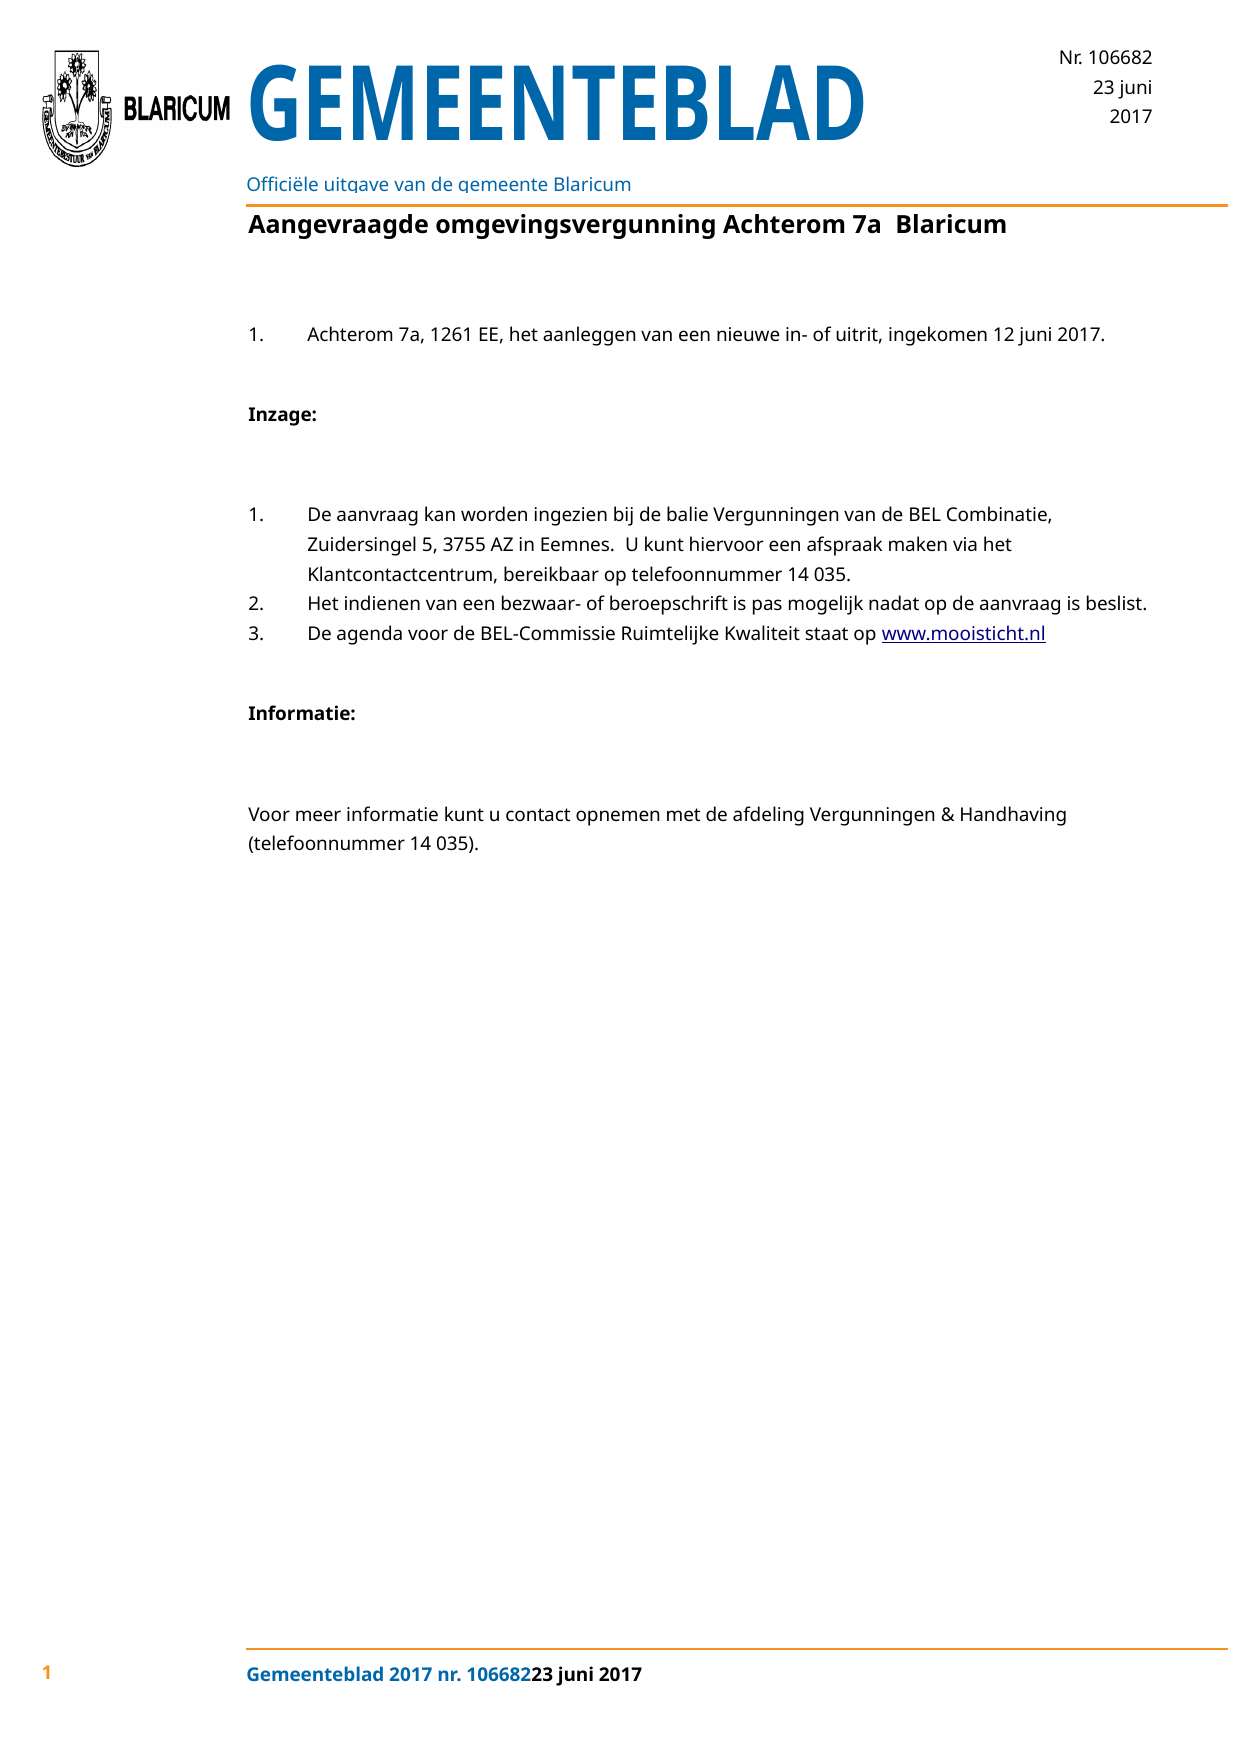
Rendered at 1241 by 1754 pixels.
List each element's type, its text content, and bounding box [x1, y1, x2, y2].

text Aangevraagde omgevingsvergunning Achterom 7a Blaricum [248, 207, 1152, 241]
text Informatie: [248, 700, 1152, 726]
list De aanvraag kan worden ingezien bij de balie Vergunningen van de BEL Combinatie, Zuidersingel 5, 3755 AZ in Eemnes. U kunt hiervoor een afspraak maken via het Klantcontactcentrum, bereikbaar op telefoonnummer 14 035. [248, 502, 1152, 586]
text Voor meer informatie kunt u contact opnemen met de afdeling Vergunningen & Handhaving (telefoonnummer 14 035). [248, 801, 1152, 856]
list Achterom 7a, 1261 EE, het aanleggen van een nieuwe in- of uitrit, ingekomen 12 juni 2017. [248, 321, 1152, 346]
list De agenda voor de BEL-Commissie Ruimtelijke Kwaliteit staat op www.mooisticht.nl [248, 620, 1152, 646]
list Het indienen van een bezwaar- of beroepschrift is pas mogelijk nadat op de aanvraag is beslist. [248, 590, 1152, 616]
picture [41, 47, 231, 172]
text Inzage: [248, 401, 1152, 426]
